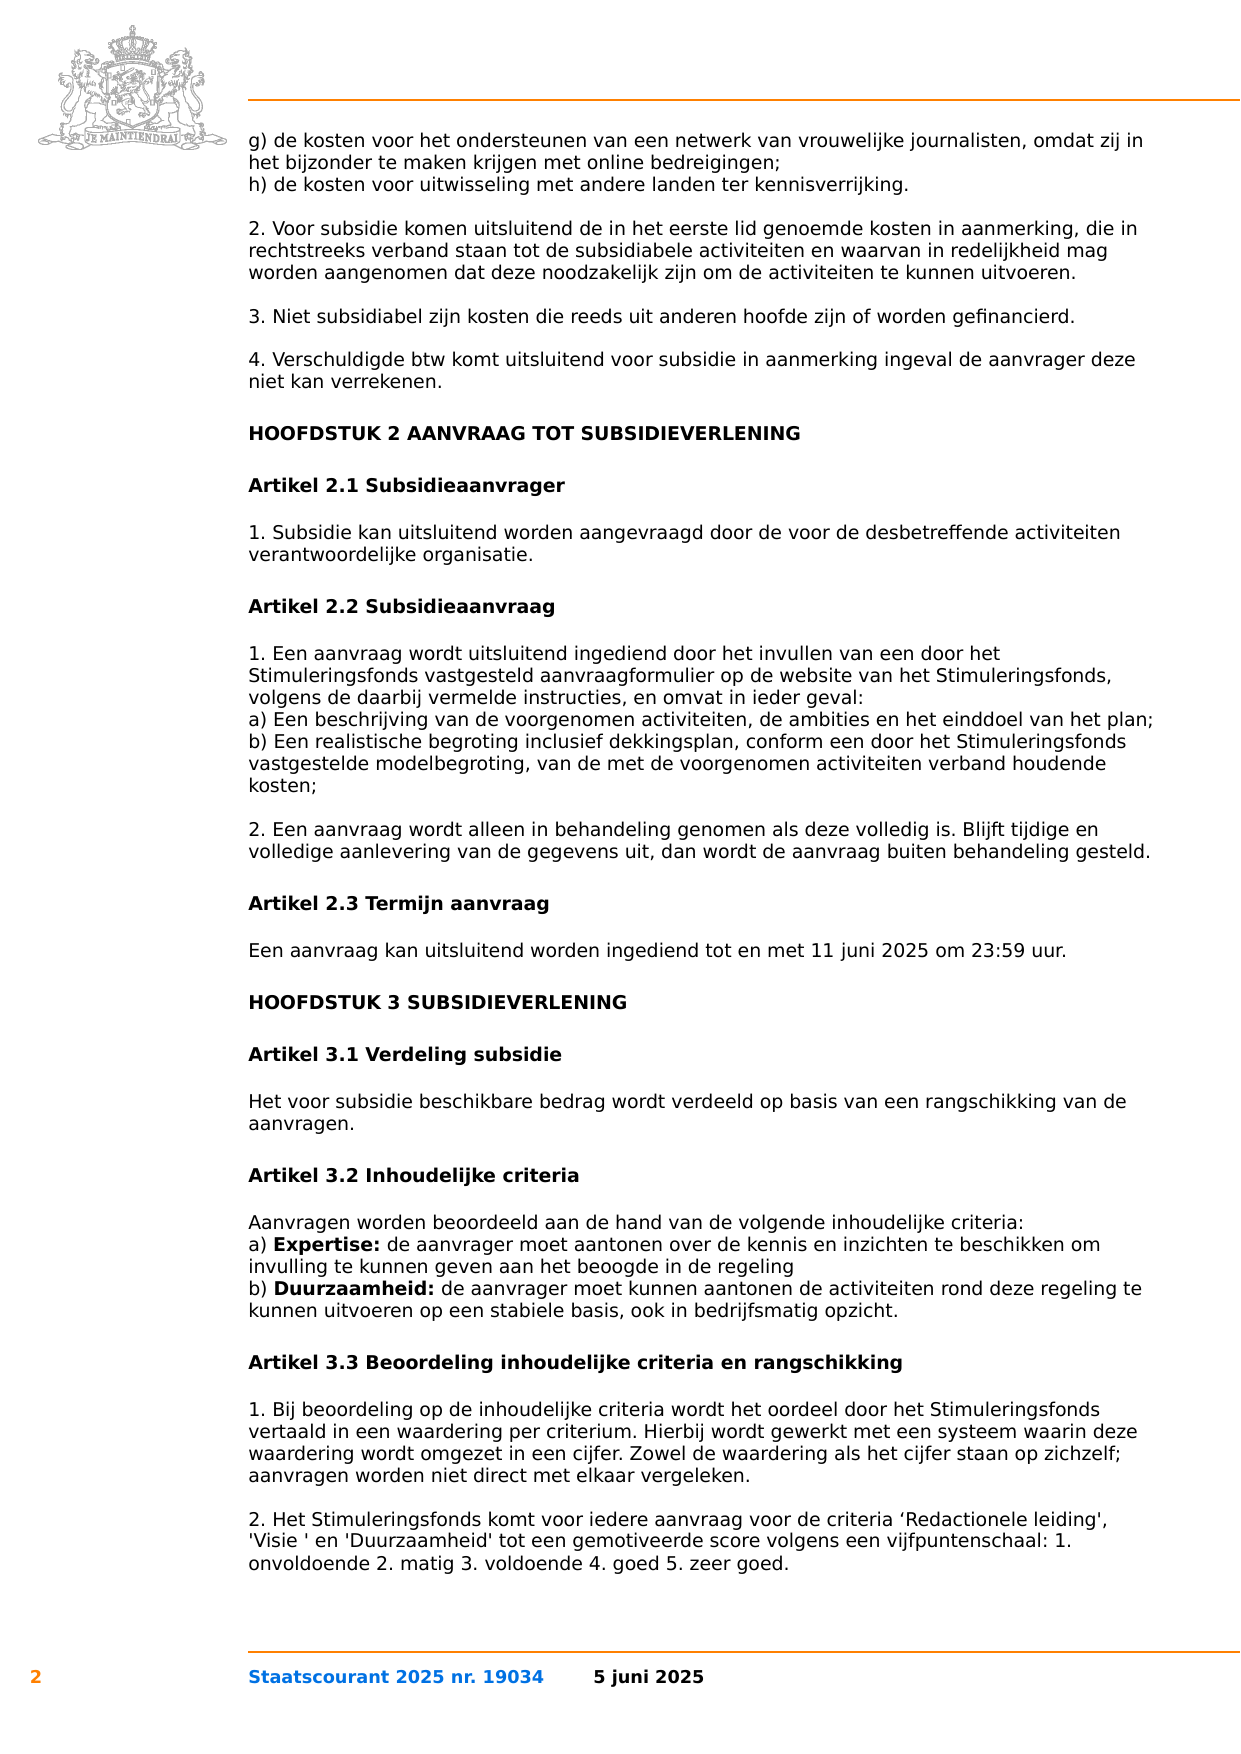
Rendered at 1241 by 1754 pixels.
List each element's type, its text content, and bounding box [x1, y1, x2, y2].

text 4. Verschuldigde btw komt uitsluitend voor subsidie in aanmerking ingeval de aanvrager deze niet kan verrekenen. [248, 349, 1163, 393]
text 2. Het Stimuleringsfonds komt voor iedere aanvraag voor de criteria ‘Redactionele leiding', 'Visie ' en 'Duurzaamheid' tot een gemotiveerde score volgens een vijfpuntenschaal: 1. onvoldoende 2. matig 3. voldoende 4. goed 5. zeer goed. [248, 1508, 1163, 1574]
text 1. Subsidie kan uitsluitend worden aangevraagd door de voor de desbetreffende activiteiten verantwoordelijke organisatie. [248, 522, 1163, 566]
text 1. Bij beoordeling op de inhoudelijke criteria wordt het oordeel door het Stimuleringsfonds vertaald in een waardering per criterium. Hierbij wordt gewerkt met een systeem waarin deze waardering wordt omgezet in een cijfer. Zowel de waardering als het cijfer staan op zichzelf; aanvragen worden niet direct met elkaar vergeleken. [248, 1399, 1163, 1487]
text Het voor subsidie beschikbare bedrag wordt verdeeld op basis van een rangschikking van de aanvragen. [248, 1091, 1163, 1135]
subtitle Artikel 2.2 Subsidieaanvraag [248, 596, 1163, 618]
text Een aanvraag kan uitsluitend worden ingediend tot en met 11 juni 2025 om 23:59 uur. [248, 940, 1163, 962]
text 2. Een aanvraag wordt alleen in behandeling genomen als deze volledig is. Blijft tijdige en volledige aanlevering van de gegevens uit, dan wordt de aanvraag buiten behandeling gesteld. [248, 819, 1163, 863]
text Aanvragen worden beoordeeld aan de hand van de volgende inhoudelijke criteria: [248, 1212, 1163, 1234]
subtitle HOOFDSTUK 2 AANVRAAG TOT SUBSIDIEVERLENING [248, 423, 1163, 445]
subtitle Artikel 2.1 Subsidieaanvrager [248, 475, 1163, 497]
text 1. Een aanvraag wordt uitsluitend ingediend door het invullen van een door het Stimuleringsfonds vastgesteld aanvraagformulier op de website van het Stimuleringsfonds, volgens de daarbij vermelde instructies, en omvat in ieder geval: [248, 643, 1163, 709]
text a) Expertise: de aanvrager moet aantonen over de kennis en inzichten te beschikken om invulling te kunnen geven aan het beoogde in de regeling [248, 1234, 1163, 1278]
text 2. Voor subsidie komen uitsluitend de in het eerste lid genoemde kosten in aanmerking, die in rechtstreeks verband staan tot de subsidiabele activiteiten en waarvan in redelijkheid mag worden aangenomen dat deze noodzakelijk zijn om de activiteiten te kunnen uitvoeren. [248, 218, 1163, 284]
text 3. Niet subsidiabel zijn kosten die reeds uit anderen hoofde zijn of worden gefinancierd. [248, 306, 1163, 327]
text b) Een realistische begroting inclusief dekkingsplan, conform een door het Stimuleringsfonds vastgestelde modelbegroting, van de met de voorgenomen activiteiten verband houdende kosten; [248, 731, 1163, 797]
text g) de kosten voor het ondersteunen van een netwerk van vrouwelijke journalisten, omdat zij in het bijzonder te maken krijgen met online bedreigingen; [248, 130, 1163, 174]
text b) Duurzaamheid: de aanvrager moet kunnen aantonen de activiteiten rond deze regeling te kunnen uitvoeren op een stabiele basis, ook in bedrijfsmatig opzicht. [248, 1278, 1163, 1322]
subtitle Artikel 3.3 Beoordeling inhoudelijke criteria en rangschikking [248, 1352, 1163, 1374]
text a) Een beschrijving van de voorgenomen activiteiten, de ambities en het einddoel van het plan; [248, 709, 1163, 731]
text h) de kosten voor uitwisseling met andere landen ter kennisverrijking. [248, 174, 1163, 196]
subtitle HOOFDSTUK 3 SUBSIDIEVERLENING [248, 992, 1163, 1014]
picture [38, 25, 227, 150]
subtitle Artikel 2.3 Termijn aanvraag [248, 893, 1163, 915]
subtitle Artikel 3.1 Verdeling subsidie [248, 1044, 1163, 1066]
subtitle Artikel 3.2 Inhoudelijke criteria [248, 1165, 1163, 1187]
